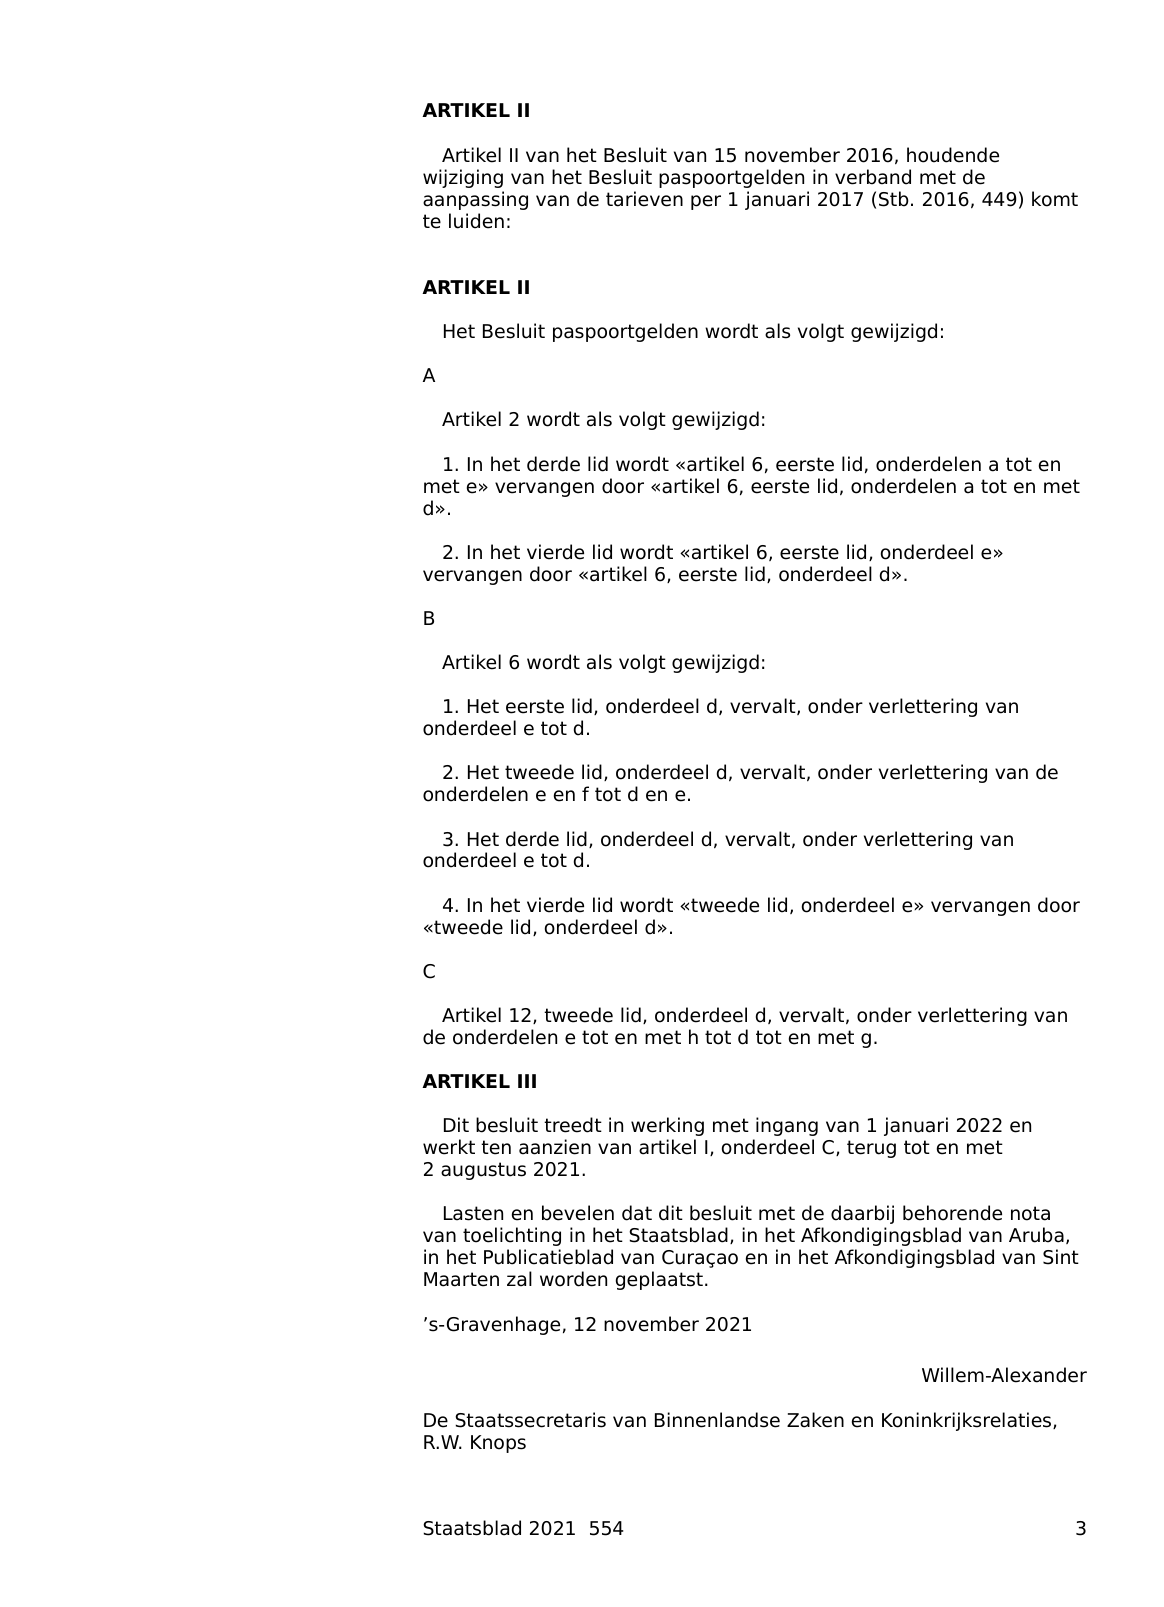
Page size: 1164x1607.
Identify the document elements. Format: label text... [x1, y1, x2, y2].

text Artikel 6 wordt als volgt gewijzigd: [422, 652, 1087, 674]
text A [422, 365, 1087, 387]
text C [422, 961, 1087, 983]
subtitle ARTIKEL II [422, 277, 1087, 299]
subtitle ARTIKEL II [422, 100, 1087, 122]
text ’s-Gravenhage, 12 november 2021 [422, 1313, 1087, 1335]
text Artikel II van het Besluit van 15 november 2016, houdende wijziging van het Besluit paspoortgelden in verband met de aanpassing van de tarieven per 1 januari 2017 (Stb. 2016, 449) komt te luiden: [422, 144, 1087, 232]
text 4. In het vierde lid wordt «tweede lid, onderdeel e» vervangen door «tweede lid, onderdeel d». [422, 894, 1087, 938]
text Willem-Alexander [422, 1365, 1087, 1387]
text 1. In het derde lid wordt «artikel 6, eerste lid, onderdelen a tot en met e» vervangen door «artikel 6, eerste lid, onderdelen a tot en met d». [422, 453, 1087, 519]
text De Staatssecretaris van Binnenlandse Zaken en Koninkrijksrelaties, R.W. Knops [422, 1409, 1087, 1453]
text 3. Het derde lid, onderdeel d, vervalt, onder verlettering van onderdeel e tot d. [422, 828, 1087, 872]
text Lasten en bevelen dat dit besluit met de daarbij behorende nota van toelichting in het Staatsblad, in het Afkondigingsblad van Aruba, in het Publicatieblad van Curaçao en in het Afkondigingsblad van Sint Maarten zal worden geplaatst. [422, 1203, 1087, 1291]
text 2. In het vierde lid wordt «artikel 6, eerste lid, onderdeel e» vervangen door «artikel 6, eerste lid, onderdeel d». [422, 542, 1087, 586]
text Het Besluit paspoortgelden wordt als volgt gewijzigd: [422, 321, 1087, 343]
text 2. Het tweede lid, onderdeel d, vervalt, onder verlettering van de onderdelen e en f tot d en e. [422, 762, 1087, 806]
text Artikel 2 wordt als volgt gewijzigd: [422, 409, 1087, 431]
text Dit besluit treedt in werking met ingang van 1 januari 2022 en werkt ten aanzien van artikel I, onderdeel C, terug tot en met 2 augustus 2021. [422, 1115, 1087, 1181]
text 1. Het eerste lid, onderdeel d, vervalt, onder verlettering van onderdeel e tot d. [422, 696, 1087, 740]
subtitle ARTIKEL III [422, 1071, 1087, 1093]
text Artikel 12, tweede lid, onderdeel d, vervalt, onder verlettering van de onderdelen e tot en met h tot d tot en met g. [422, 1005, 1087, 1049]
text B [422, 608, 1087, 630]
